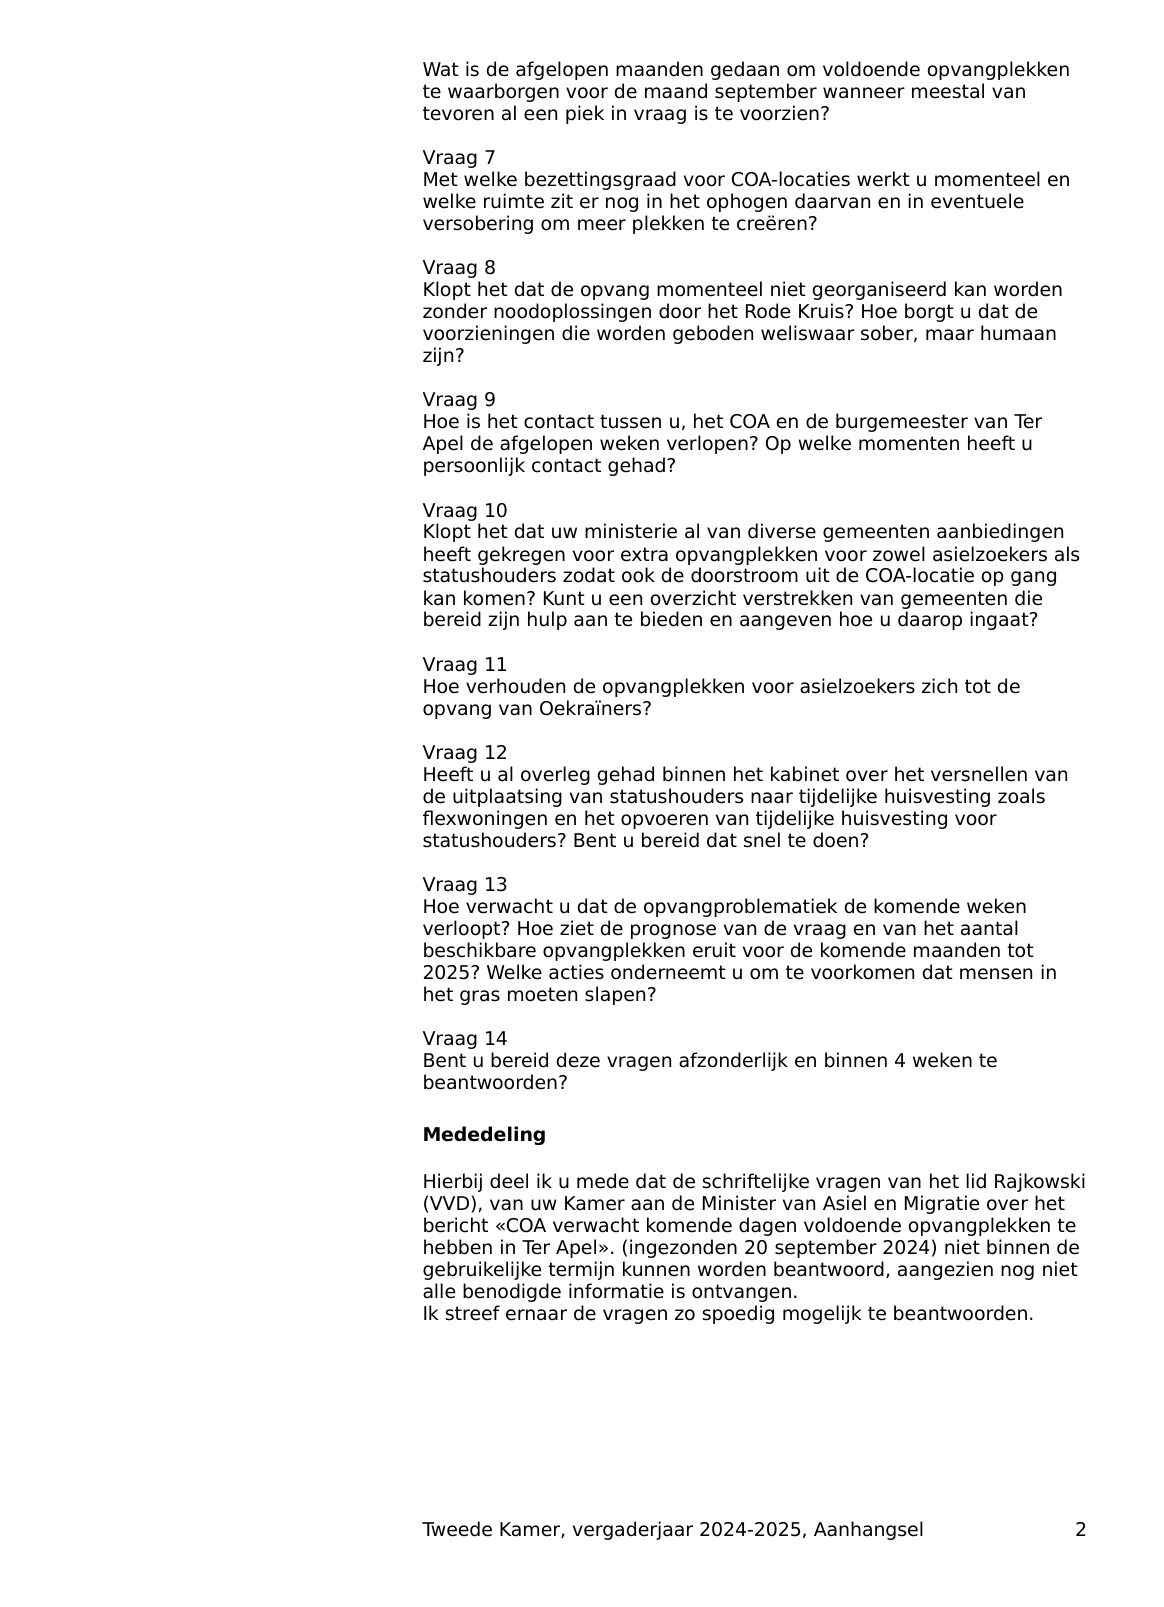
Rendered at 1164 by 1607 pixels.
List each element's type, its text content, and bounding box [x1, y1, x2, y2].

text Hoe verhouden de opvangplekken voor asielzoekers zich tot de opvang van Oekraïners? [422, 676, 1087, 719]
text Hierbij deel ik u mede dat de schriftelijke vragen van het lid Rajkowski (VVD), van uw Kamer aan de Minister van Asiel en Migratie over het bericht «COA verwacht komende dagen voldoende opvangplekken te hebben in Ter Apel». (ingezonden 20 september 2024) niet binnen de gebruikelijke termijn kunnen worden beantwoord, aangezien nog niet alle benodigde informatie is ontvangen. [422, 1171, 1087, 1303]
text Hoe verwacht u dat de opvangproblematiek de komende weken verloopt? Hoe ziet de prognose van de vraag en van het aantal beschikbare opvangplekken eruit voor de komende maanden tot 2025? Welke acties onderneemt u om te voorkomen dat mensen in het gras moeten slapen? [422, 896, 1087, 1006]
text Vraag 10 [422, 499, 1087, 521]
text Vraag 7 [422, 147, 1087, 169]
text Hoe is het contact tussen u, het COA en de burgemeester van Ter Apel de afgelopen weken verlopen? Op welke momenten heeft u persoonlijk contact gehad? [422, 411, 1087, 477]
text Met welke bezettingsgraad voor COA-locaties werkt u momenteel en welke ruimte zit er nog in het ophogen daarvan en in eventuele versobering om meer plekken te creëren? [422, 169, 1087, 235]
text Vraag 13 [422, 874, 1087, 896]
text Klopt het dat uw ministerie al van diverse gemeenten aanbiedingen heeft gekregen voor extra opvangplekken voor zowel asielzoekers als statushouders zodat ook de doorstroom uit de COA-locatie op gang kan komen? Kunt u een overzicht verstrekken van gemeenten die bereid zijn hulp aan te bieden en aangeven hoe u daarop ingaat? [422, 521, 1087, 631]
text Klopt het dat de opvang momenteel niet georganiseerd kan worden zonder noodoplossingen door het Rode Kruis? Hoe borgt u dat de voorzieningen die worden geboden weliswaar sober, maar humaan zijn? [422, 279, 1087, 367]
text Vraag 12 [422, 742, 1087, 764]
subtitle Mededeling [422, 1124, 1087, 1146]
text Ik streef ernaar de vragen zo spoedig mogelijk te beantwoorden. [422, 1303, 1087, 1324]
text Vraag 9 [422, 389, 1087, 411]
text Bent u bereid deze vragen afzonderlijk en binnen 4 weken te beantwoorden? [422, 1050, 1087, 1094]
text Vraag 14 [422, 1028, 1087, 1050]
text Heeft u al overleg gehad binnen het kabinet over het versnellen van de uitplaatsing van statushouders naar tijdelijke huisvesting zoals flexwoningen en het opvoeren van tijdelijke huisvesting voor statushouders? Bent u bereid dat snel te doen? [422, 764, 1087, 852]
text Wat is de afgelopen maanden gedaan om voldoende opvangplekken te waarborgen voor de maand september wanneer meestal van tevoren al een piek in vraag is te voorzien? [422, 59, 1087, 125]
text Vraag 11 [422, 653, 1087, 676]
text Vraag 8 [422, 257, 1087, 279]
